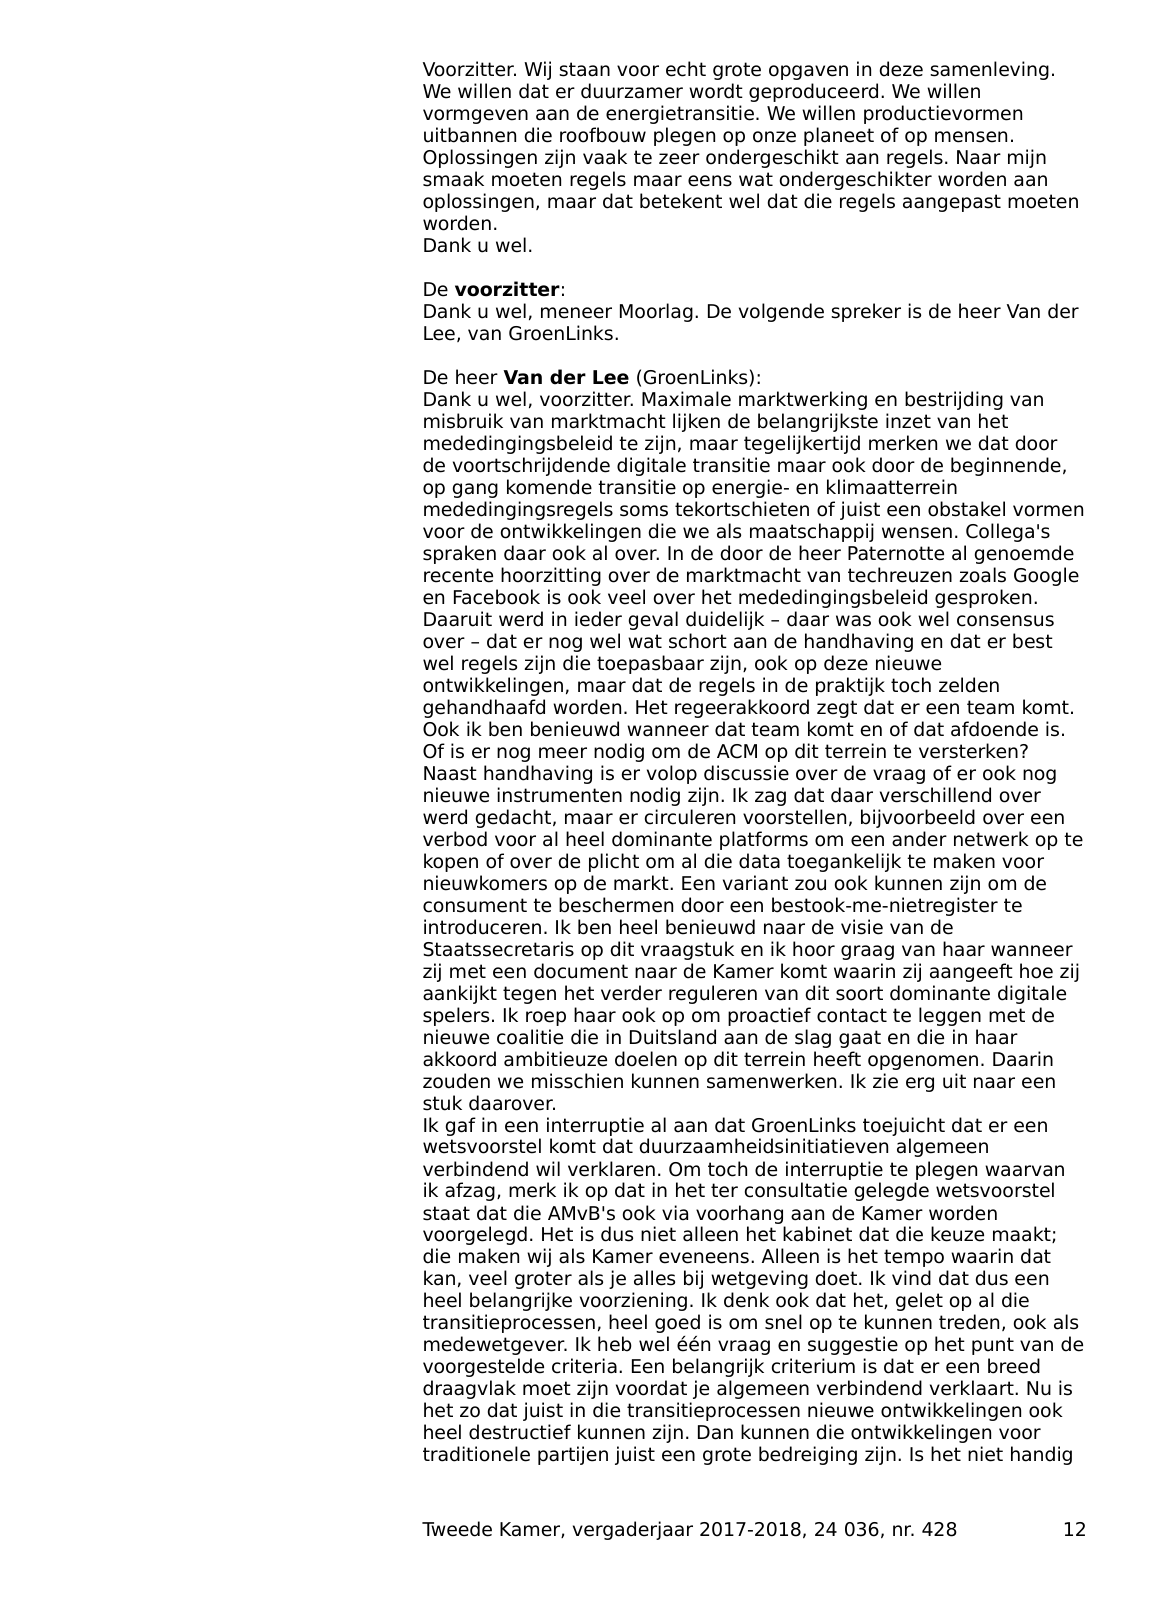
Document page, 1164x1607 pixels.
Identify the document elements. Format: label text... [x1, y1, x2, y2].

text Dank u wel, voorzitter. Maximale marktwerking en bestrijding van misbruik van marktmacht lijken de belangrijkste inzet van het mededingingsbeleid te zijn, maar tegelijkertijd merken we dat door de voortschrijdende digitale transitie maar ook door de beginnende, op gang komende transitie op energie- en klimaatterrein mededingingsregels soms tekortschieten of juist een obstakel vormen voor de ontwikkelingen die we als maatschappij wensen. Collega's spraken daar ook al over. In de door de heer Paternotte al genoemde recente hoorzitting over de marktmacht van techreuzen zoals Google en Facebook is ook veel over het mededingingsbeleid gesproken. Daaruit werd in ieder geval duidelijk – daar was ook wel consensus over – dat er nog wel wat schort aan de handhaving en dat er best wel regels zijn die toepasbaar zijn, ook op deze nieuwe ontwikkelingen, maar dat de regels in de praktijk toch zelden gehandhaafd worden. Het regeerakkoord zegt dat er een team komt. Ook ik ben benieuwd wanneer dat team komt en of dat afdoende is. Of is er nog meer nodig om de ACM op dit terrein te versterken? [422, 389, 1087, 763]
text Voorzitter. Wij staan voor echt grote opgaven in deze samenleving. We willen dat er duurzamer wordt geproduceerd. We willen vormgeven aan de energietransitie. We willen productievormen uitbannen die roofbouw plegen op onze planeet of op mensen. Oplossingen zijn vaak te zeer ondergeschikt aan regels. Naar mijn smaak moeten regels maar eens wat ondergeschikter worden aan oplossingen, maar dat betekent wel dat die regels aangepast moeten worden. [422, 59, 1087, 235]
text Dank u wel. [422, 235, 1087, 257]
text De heer Van der Lee (GroenLinks): [422, 367, 1087, 389]
text Ik gaf in een interruptie al aan dat GroenLinks toejuicht dat er een wetsvoorstel komt dat duurzaamheidsinitiatieven algemeen verbindend wil verklaren. Om toch de interruptie te plegen waarvan ik afzag, merk ik op dat in het ter consultatie gelegde wetsvoorstel staat dat die AMvB's ook via voorhang aan de Kamer worden voorgelegd. Het is dus niet alleen het kabinet dat die keuze maakt; die maken wij als Kamer eveneens. Alleen is het tempo waarin dat kan, veel groter als je alles bij wetgeving doet. Ik vind dat dus een heel belangrijke voorziening. Ik denk ook dat het, gelet op al die transitieprocessen, heel goed is om snel op te kunnen treden, ook als medewetgever. Ik heb wel één vraag en suggestie op het punt van de voorgestelde criteria. Een belangrijk criterium is dat er een breed draagvlak moet zijn voordat je algemeen verbindend verklaart. Nu is het zo dat juist in die transitieprocessen nieuwe ontwikkelingen ook heel destructief kunnen zijn. Dan kunnen die ontwikkelingen voor traditionele partijen juist een grote bedreiging zijn. Is het niet handig [422, 1114, 1087, 1466]
text Naast handhaving is er volop discussie over de vraag of er ook nog nieuwe instrumenten nodig zijn. Ik zag dat daar verschillend over werd gedacht, maar er circuleren voorstellen, bijvoorbeeld over een verbod voor al heel dominante platforms om een ander netwerk op te kopen of over de plicht om al die data toegankelijk te maken voor nieuwkomers op de markt. Een variant zou ook kunnen zijn om de consument te beschermen door een bestook-me-nietregister te introduceren. Ik ben heel benieuwd naar de visie van de Staatssecretaris op dit vraagstuk en ik hoor graag van haar wanneer zij met een document naar de Kamer komt waarin zij aangeeft hoe zij aankijkt tegen het verder reguleren van dit soort dominante digitale spelers. Ik roep haar ook op om proactief contact te leggen met de nieuwe coalitie die in Duitsland aan de slag gaat en die in haar akkoord ambitieuze doelen op dit terrein heeft opgenomen. Daarin zouden we misschien kunnen samenwerken. Ik zie erg uit naar een stuk daarover. [422, 763, 1087, 1114]
text De voorzitter: [422, 279, 1087, 301]
text Dank u wel, meneer Moorlag. De volgende spreker is de heer Van der Lee, van GroenLinks. [422, 301, 1087, 345]
